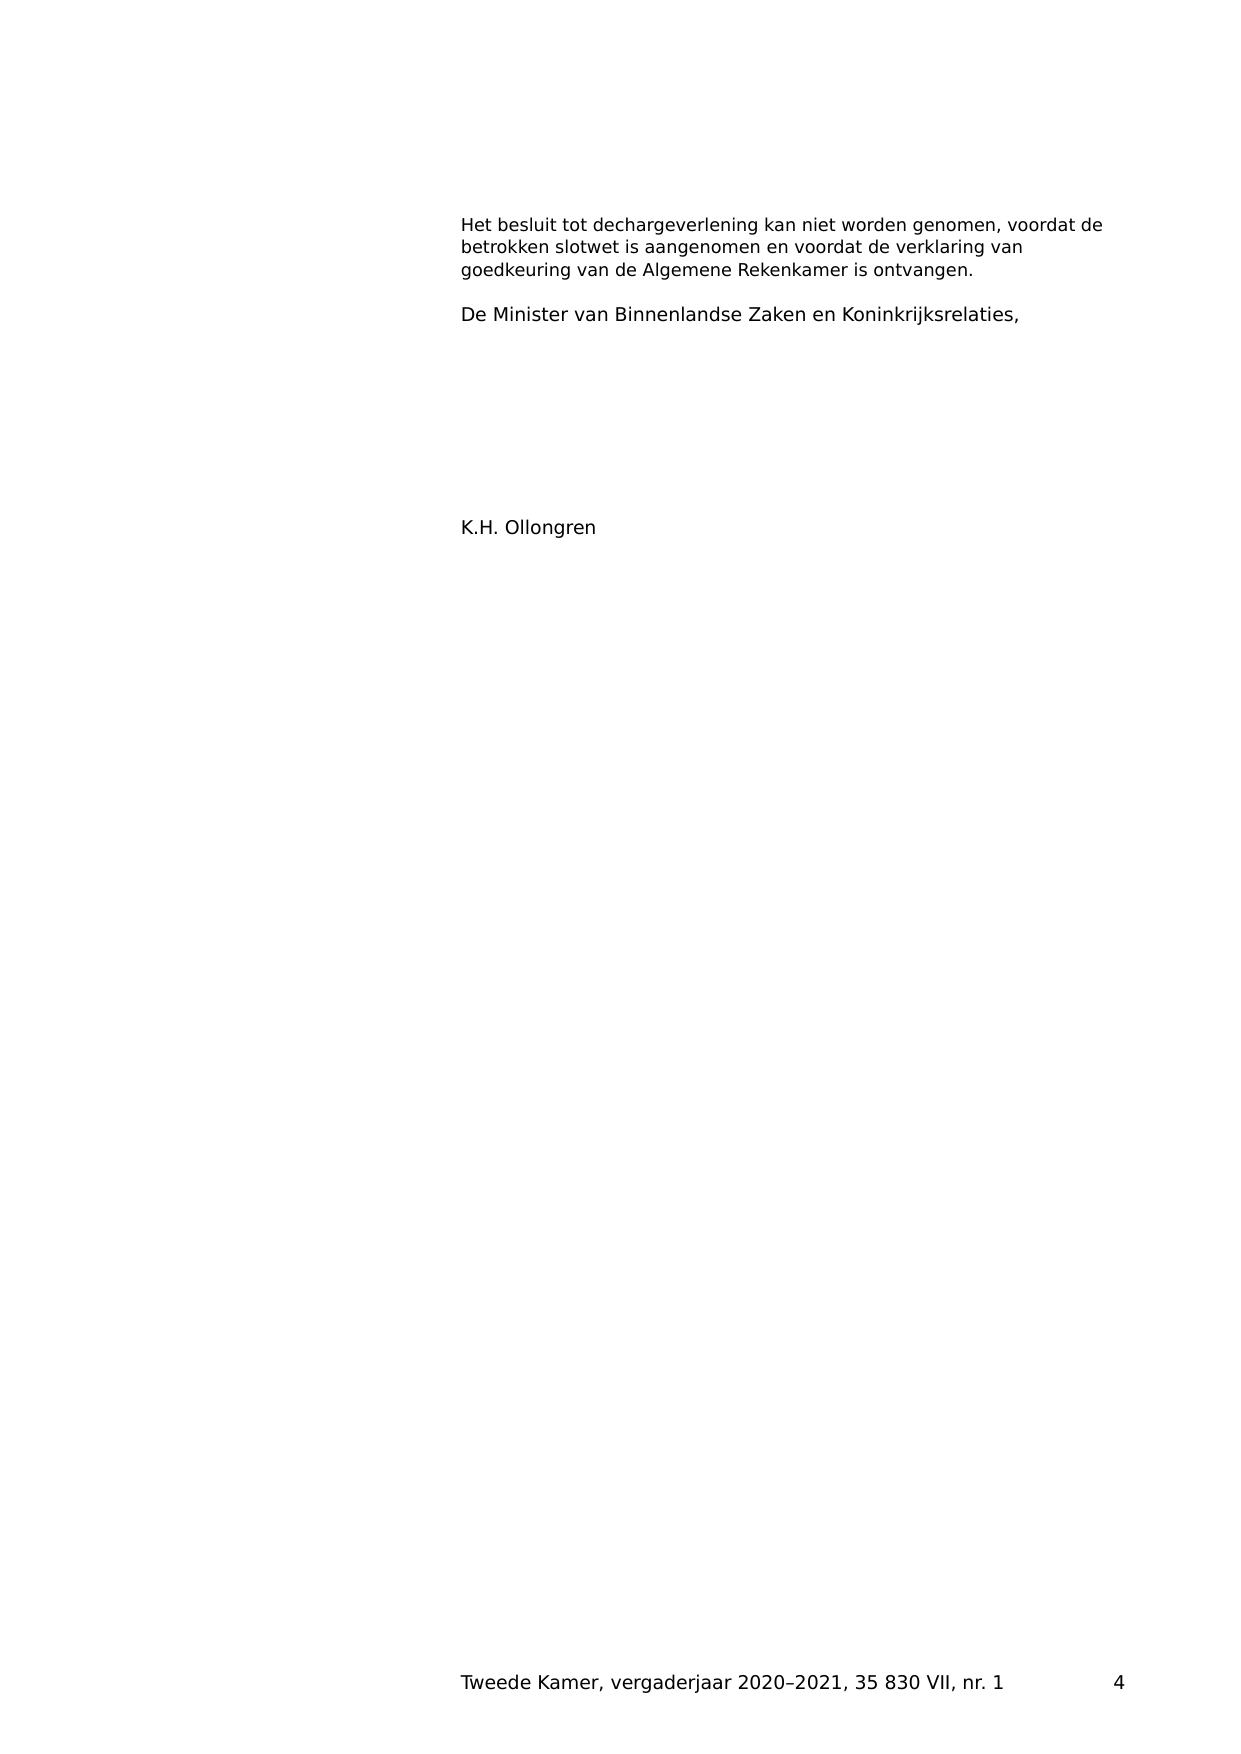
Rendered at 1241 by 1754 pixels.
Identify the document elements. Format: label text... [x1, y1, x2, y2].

text De Minister van Binnenlandse Zaken en Koninkrijksrelaties, [461, 304, 1125, 326]
text Het besluit tot dechargeverlening kan niet worden genomen, voordat de betrokken slotwet is aangenomen en voordat de verklaring van goedkeuring van de Algemene Rekenkamer is ontvangen. [461, 213, 1125, 281]
text K.H. Ollongren [461, 517, 1125, 539]
